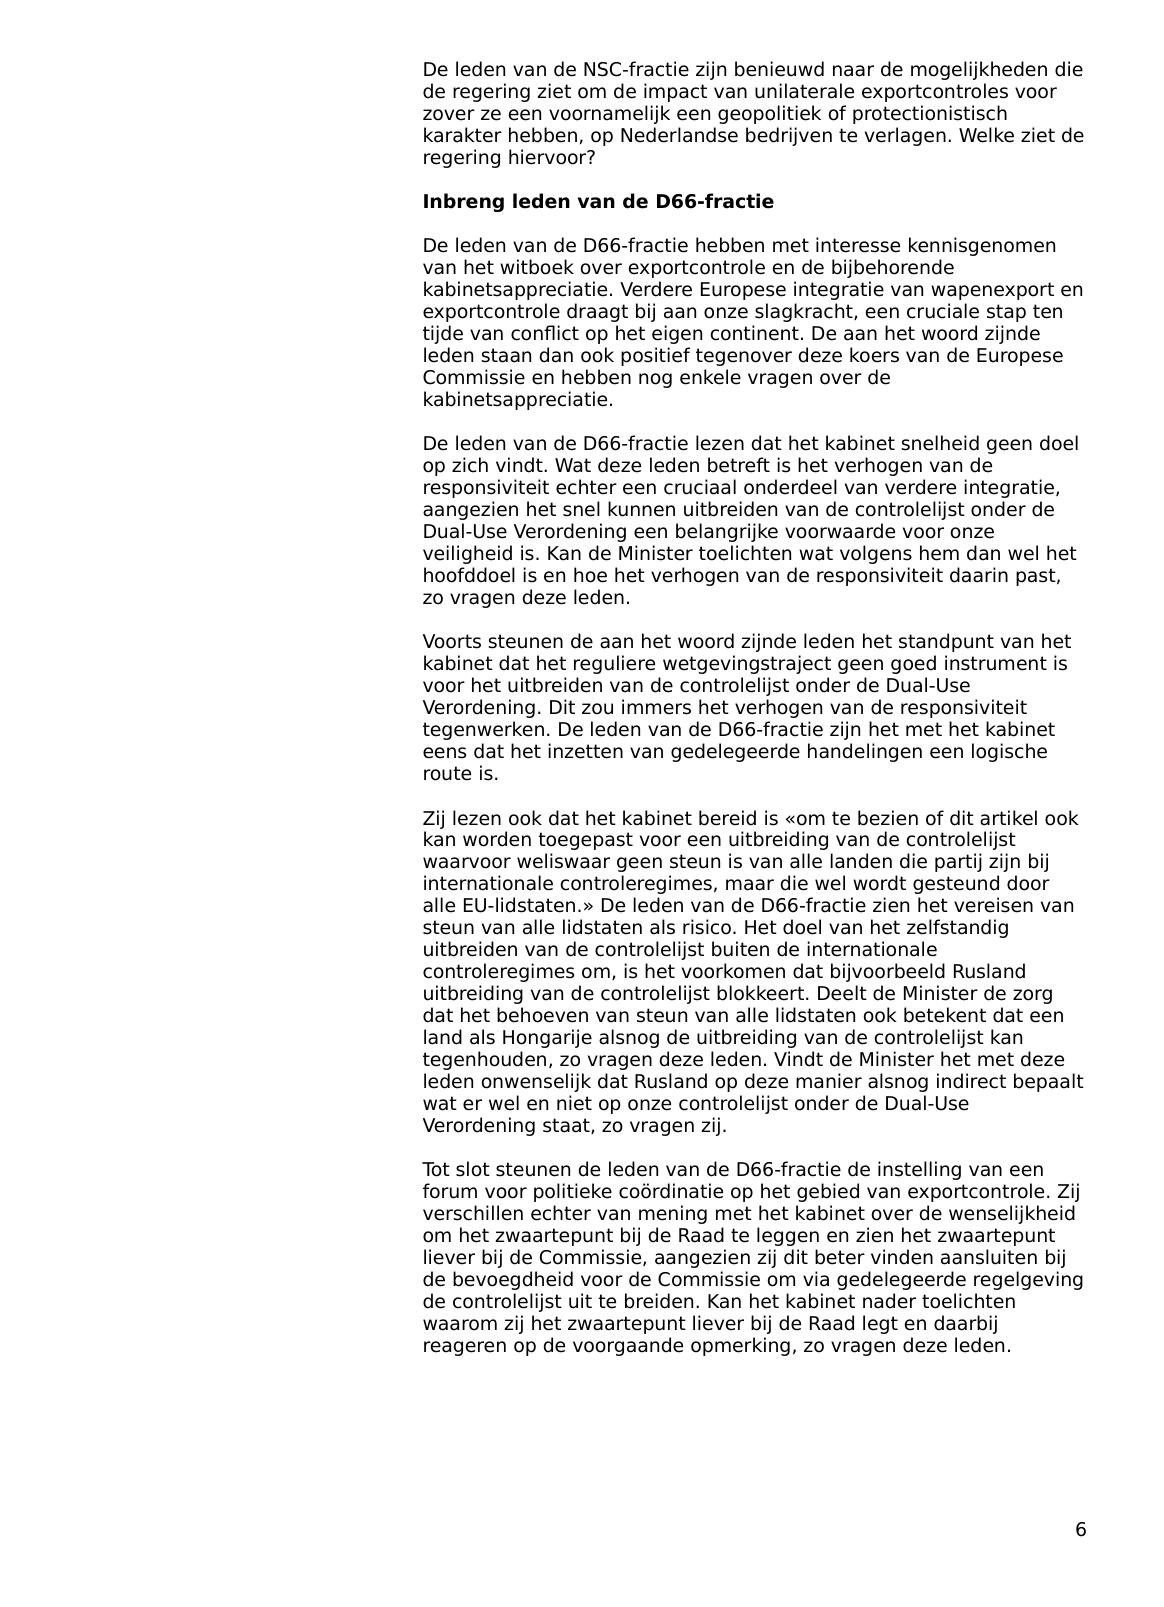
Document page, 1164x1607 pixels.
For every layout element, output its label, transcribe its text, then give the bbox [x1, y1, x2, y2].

text Zij lezen ook dat het kabinet bereid is «om te bezien of dit artikel ook kan worden toegepast voor een uitbreiding van de controlelijst waarvoor weliswaar geen steun is van alle landen die partij zijn bij internationale controleregimes, maar die wel wordt gesteund door alle EU-lidstaten.» De leden van de D66-fractie zien het vereisen van steun van alle lidstaten als risico. Het doel van het zelfstandig uitbreiden van de controlelijst buiten de internationale controleregimes om, is het voorkomen dat bijvoorbeeld Rusland uitbreiding van de controlelijst blokkeert. Deelt de Minister de zorg dat het behoeven van steun van alle lidstaten ook betekent dat een land als Hongarije alsnog de uitbreiding van de controlelijst kan tegenhouden, zo vragen deze leden. Vindt de Minister het met deze leden onwenselijk dat Rusland op deze manier alsnog indirect bepaalt wat er wel en niet op onze controlelijst onder de Dual-Use Verordening staat, zo vragen zij. [422, 807, 1087, 1137]
text De leden van de D66-fractie lezen dat het kabinet snelheid geen doel op zich vindt. Wat deze leden betreft is het verhogen van de responsiviteit echter een cruciaal onderdeel van verdere integratie, aangezien het snel kunnen uitbreiden van de controlelijst onder de Dual-Use Verordening een belangrijke voorwaarde voor onze veiligheid is. Kan de Minister toelichten wat volgens hem dan wel het hoofddoel is en hoe het verhogen van de responsiviteit daarin past, zo vragen deze leden. [422, 433, 1087, 609]
subtitle Inbreng leden van de D66-fractie [422, 191, 1087, 213]
text Tot slot steunen de leden van de D66-fractie de instelling van een forum voor politieke coördinatie op het gebied van exportcontrole. Zij verschillen echter van mening met het kabinet over de wenselijkheid om het zwaartepunt bij de Raad te leggen en zien het zwaartepunt liever bij de Commissie, aangezien zij dit beter vinden aansluiten bij de bevoegdheid voor de Commissie om via gedelegeerde regelgeving de controlelijst uit te breiden. Kan het kabinet nader toelichten waarom zij het zwaartepunt liever bij de Raad legt en daarbij reageren op de voorgaande opmerking, zo vragen deze leden. [422, 1159, 1087, 1357]
text Voorts steunen de aan het woord zijnde leden het standpunt van het kabinet dat het reguliere wetgevingstraject geen goed instrument is voor het uitbreiden van de controlelijst onder de Dual-Use Verordening. Dit zou immers het verhogen van de responsiviteit tegenwerken. De leden van de D66-fractie zijn het met het kabinet eens dat het inzetten van gedelegeerde handelingen een logische route is. [422, 631, 1087, 785]
text De leden van de NSC-fractie zijn benieuwd naar de mogelijkheden die de regering ziet om de impact van unilaterale exportcontroles voor zover ze een voornamelijk een geopolitiek of protectionistisch karakter hebben, op Nederlandse bedrijven te verlagen. Welke ziet de regering hiervoor? [422, 59, 1087, 169]
text De leden van de D66-fractie hebben met interesse kennisgenomen van het witboek over exportcontrole en de bijbehorende kabinetsappreciatie. Verdere Europese integratie van wapenexport en exportcontrole draagt bij aan onze slagkracht, een cruciale stap ten tijde van conflict op het eigen continent. De aan het woord zijnde leden staan dan ook positief tegenover deze koers van de Europese Commissie en hebben nog enkele vragen over de kabinetsappreciatie. [422, 235, 1087, 411]
